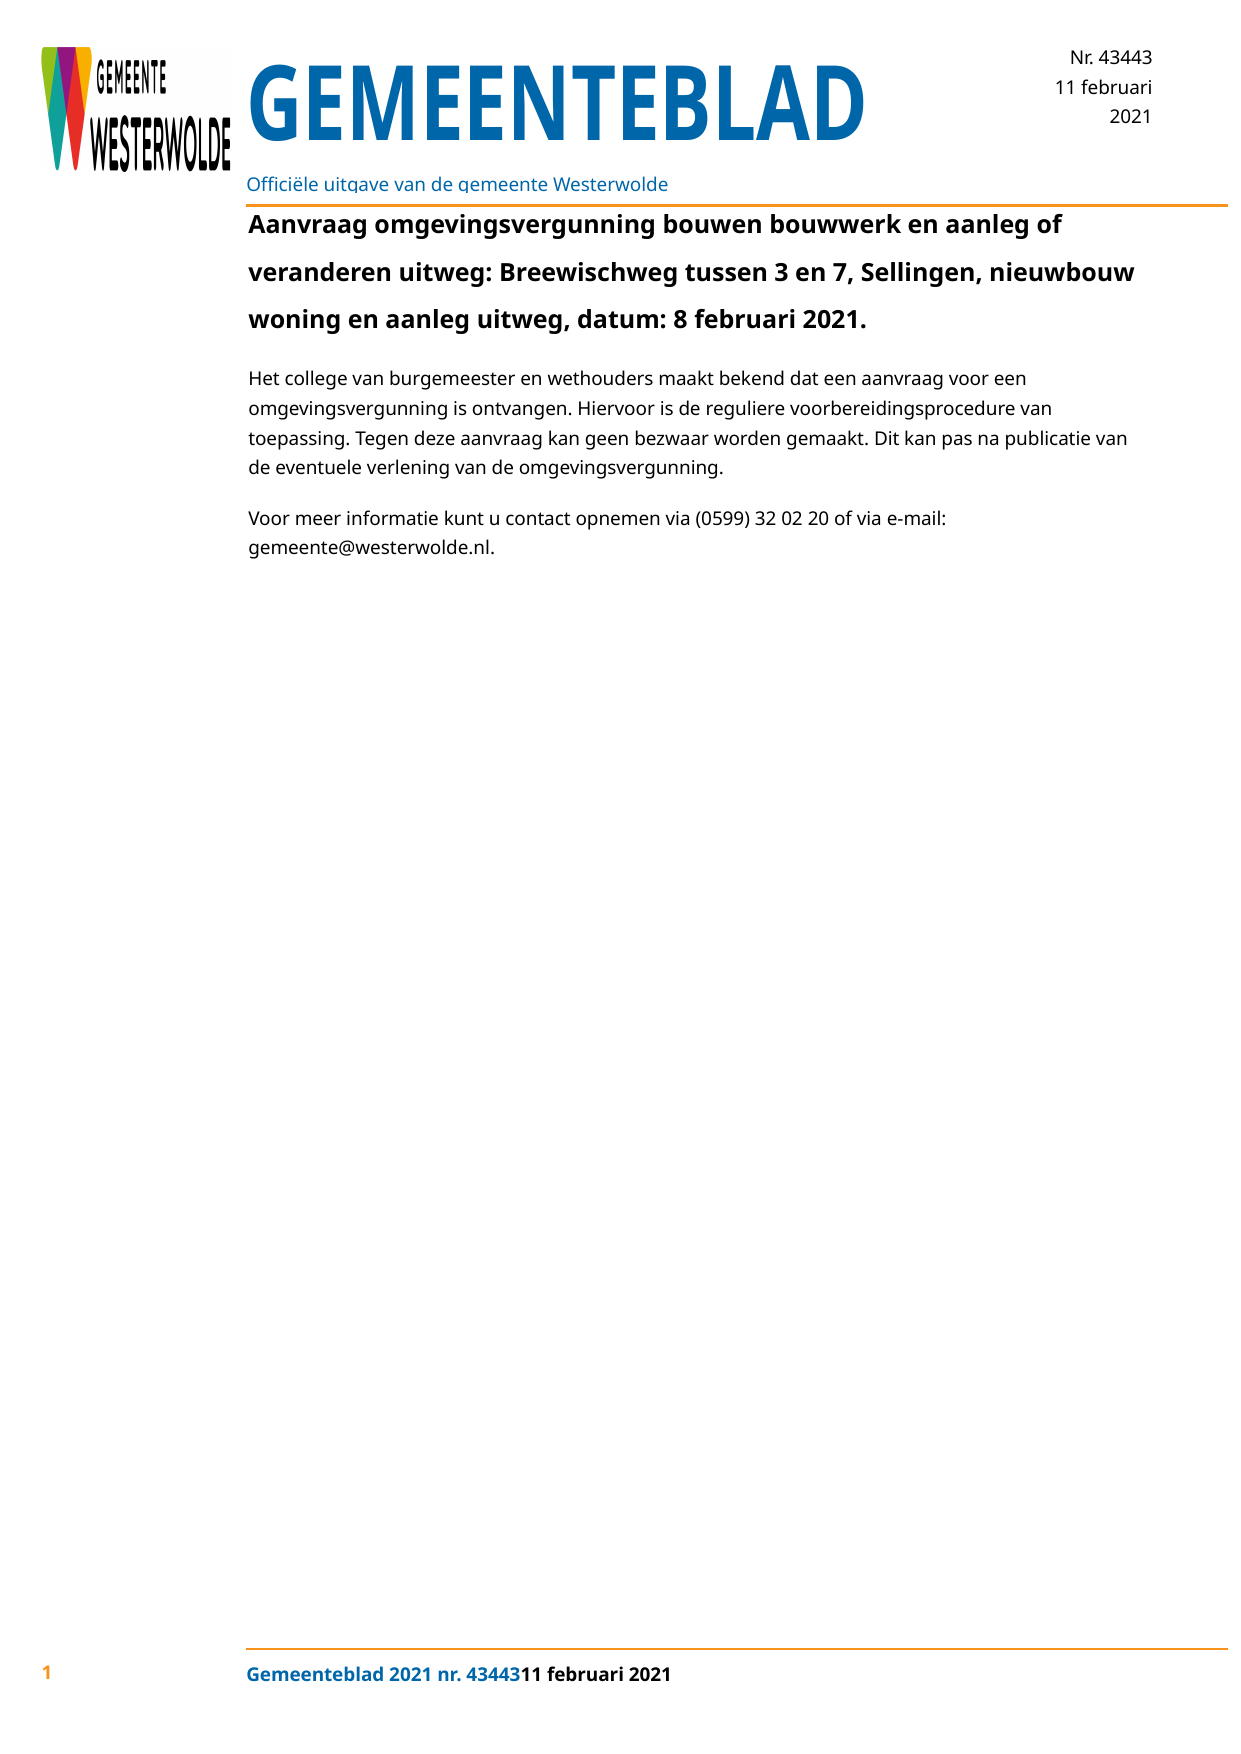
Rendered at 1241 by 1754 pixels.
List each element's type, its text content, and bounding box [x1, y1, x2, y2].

text Voor meer informatie kunt u contact opnemen via (0599) 32 02 20 of via e-mail: gemeente@westerwolde.nl. [248, 505, 1152, 560]
picture [41, 47, 231, 172]
text Het college van burgemeester en wethouders maakt bekend dat een aanvraag voor een omgevingsvergunning is ontvangen. Hiervoor is de reguliere voorbereidingsprocedure van toepassing. Tegen deze aanvraag kan geen bezwaar worden gemaakt. Dit kan pas na publicatie van de eventuele verlening van de omgevingsvergunning. [248, 366, 1152, 480]
text Aanvraag omgevingsvergunning bouwen bouwwerk en aanleg of veranderen uitweg: Breewischweg tussen 3 en 7, Sellingen, nieuwbouw woning en aanleg uitweg, datum: 8 februari 2021. [248, 207, 1152, 336]
